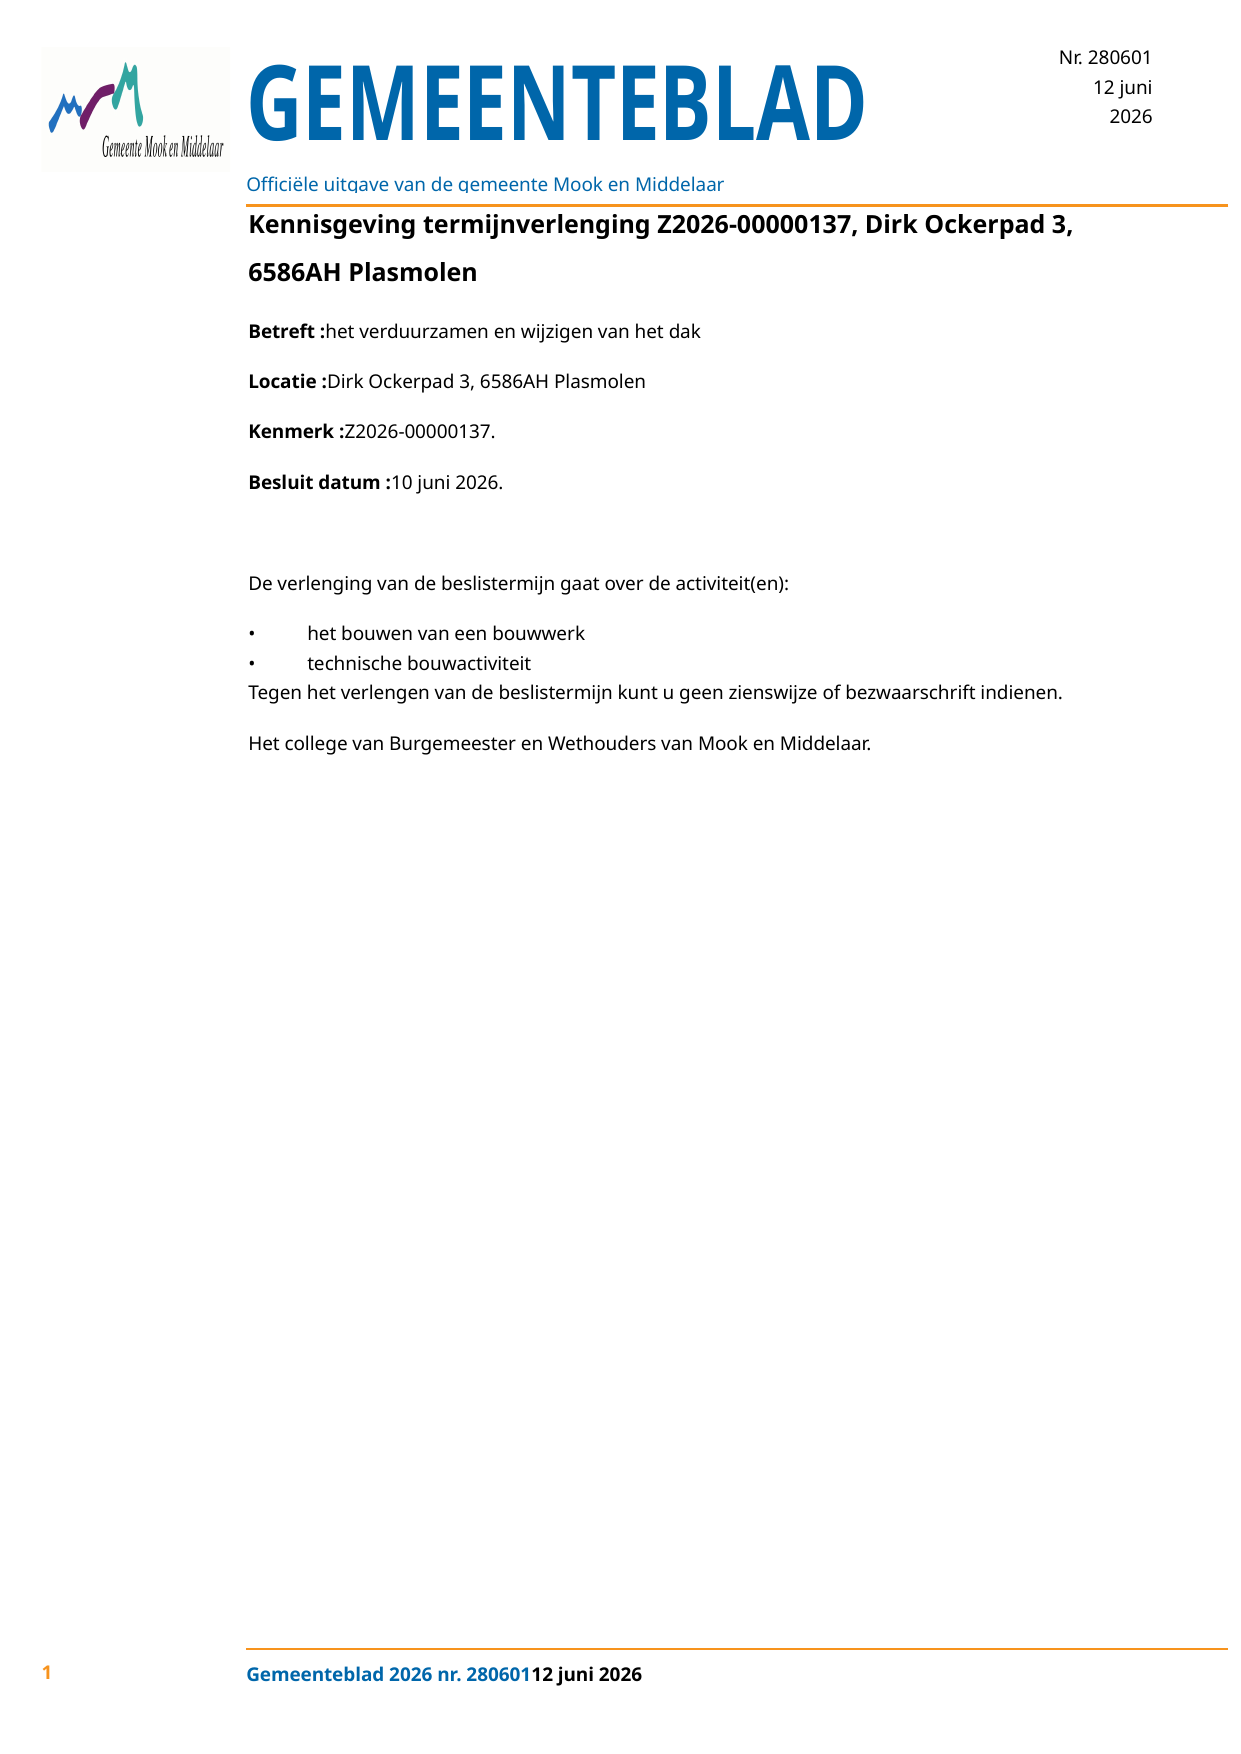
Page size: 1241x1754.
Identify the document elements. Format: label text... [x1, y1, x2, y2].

text Het college van Burgemeester en Wethouders van Mook en Middelaar. [248, 730, 1152, 756]
text Kennisgeving termijnverlenging Z2026-00000137, Dirk Ockerpad 3, 6586AH Plasmolen [248, 207, 1152, 288]
list het bouwen van een bouwwerk [248, 620, 1152, 646]
text Besluit datum :10 juni 2026. [248, 469, 1152, 495]
text De verlenging van de beslistermijn gaat over de activiteit(en): [248, 570, 1152, 596]
text Tegen het verlengen van de beslistermijn kunt u geen zienswijze of bezwaarschrift indienen. [248, 679, 1152, 705]
text Kenmerk :Z2026-00000137. [248, 419, 1152, 444]
picture [41, 47, 231, 172]
text Locatie :Dirk Ockerpad 3, 6586AH Plasmolen [248, 368, 1152, 394]
text Betreft :het verduurzamen en wijzigen van het dak [248, 318, 1152, 344]
list technische bouwactiviteit [248, 650, 1152, 676]
